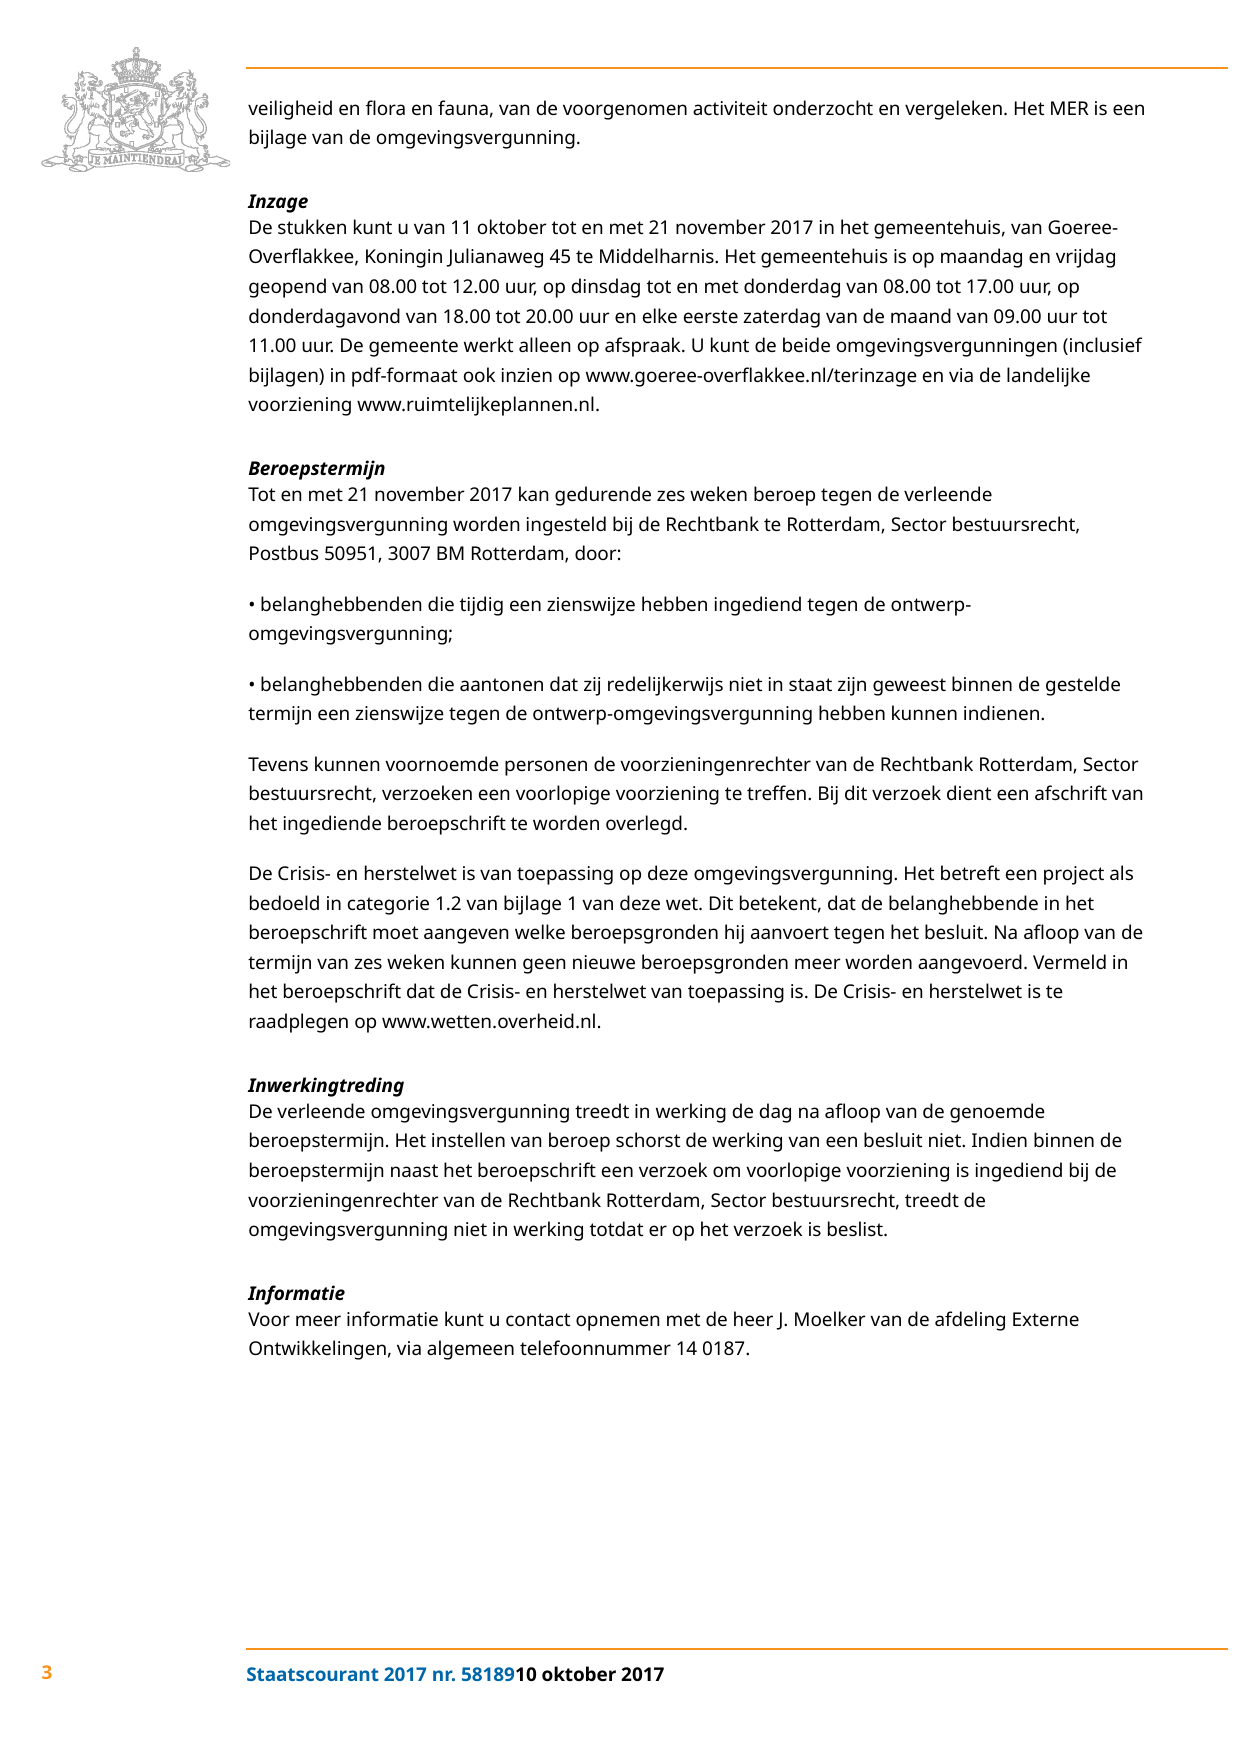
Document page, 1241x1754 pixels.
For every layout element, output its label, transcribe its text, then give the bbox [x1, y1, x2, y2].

text Tot en met 21 november 2017 kan gedurende zes weken beroep tegen de verleende omgevingsvergunning worden ingesteld bij de Rechtbank te Rotterdam, Sector bestuursrecht, Postbus 50951, 3007 BM Rotterdam, door: [248, 481, 1152, 566]
text De verleende omgevingsvergunning treedt in werking de dag na afloop van de genoemde beroepstermijn. Het instellen van beroep schorst de werking van een besluit niet. Indien binnen de beroepstermijn naast het beroepschrift een verzoek om voorlopige voorziening is ingediend bij de voorzieningenrechter van de Rechtbank Rotterdam, Sector bestuursrecht, treedt de omgevingsvergunning niet in werking totdat er op het verzoek is beslist. [248, 1098, 1152, 1242]
text veiligheid en flora en fauna, van de voorgenomen activiteit onderzocht en vergeleken. Het MER is een bijlage van de omgevingsvergunning. [248, 95, 1152, 150]
text Voor meer informatie kunt u contact opnemen met de heer J. Moelker van de afdeling Externe Ontwikkelingen, via algemeen telefoonnummer 14 0187. [248, 1306, 1152, 1361]
text Tevens kunnen voornoemde personen de voorzieningenrechter van de Rechtbank Rotterdam, Sector bestuursrecht, verzoeken een voorlopige voorziening te treffen. Bij dit verzoek dient een afschrift van het ingediende beroepschrift te worden overlegd. [248, 751, 1152, 836]
text • belanghebbenden die tijdig een zienswijze hebben ingediend tegen de ontwerp-omgevingsvergunning; [248, 591, 1152, 646]
text Inwerkingtreding [248, 1072, 1152, 1098]
text Beroepstermijn [248, 456, 1152, 481]
text • belanghebbenden die aantonen dat zij redelijkerwijs niet in staat zijn geweest binnen de gestelde termijn een zienswijze tegen de ontwerp-omgevingsvergunning hebben kunnen indienen. [248, 671, 1152, 726]
text De Crisis- en herstelwet is van toepassing op deze omgevingsvergunning. Het betreft een project als bedoeld in categorie 1.2 van bijlage 1 van deze wet. Dit betekent, dat de belanghebbende in het beroepschrift moet aangeven welke beroepsgronden hij aanvoert tegen het besluit. Na afloop van de termijn van zes weken kunnen geen nieuwe beroepsgronden meer worden aangevoerd. Vermeld in het beroepschrift dat de Crisis- en herstelwet van toepassing is. De Crisis- en herstelwet is te raadplegen op www.wetten.overheid.nl. [248, 860, 1152, 1034]
text Inzage [248, 188, 1152, 214]
picture [41, 47, 231, 172]
text Informatie [248, 1280, 1152, 1306]
text De stukken kunt u van 11 oktober tot en met 21 november 2017 in het gemeentehuis, van Goeree-Overflakkee, Koningin Julianaweg 45 te Middelharnis. Het gemeentehuis is op maandag en vrijdag geopend van 08.00 tot 12.00 uur, op dinsdag tot en met donderdag van 08.00 tot 17.00 uur, op donderdagavond van 18.00 tot 20.00 uur en elke eerste zaterdag van de maand van 09.00 uur tot 11.00 uur. De gemeente werkt alleen op afspraak. U kunt de beide omgevingsvergunningen (inclusief bijlagen) in pdf-formaat ook inzien op www.goeree-overflakkee.nl/terinzage en via de landelijke voorziening www.ruimtelijkeplannen.nl. [248, 214, 1152, 417]
